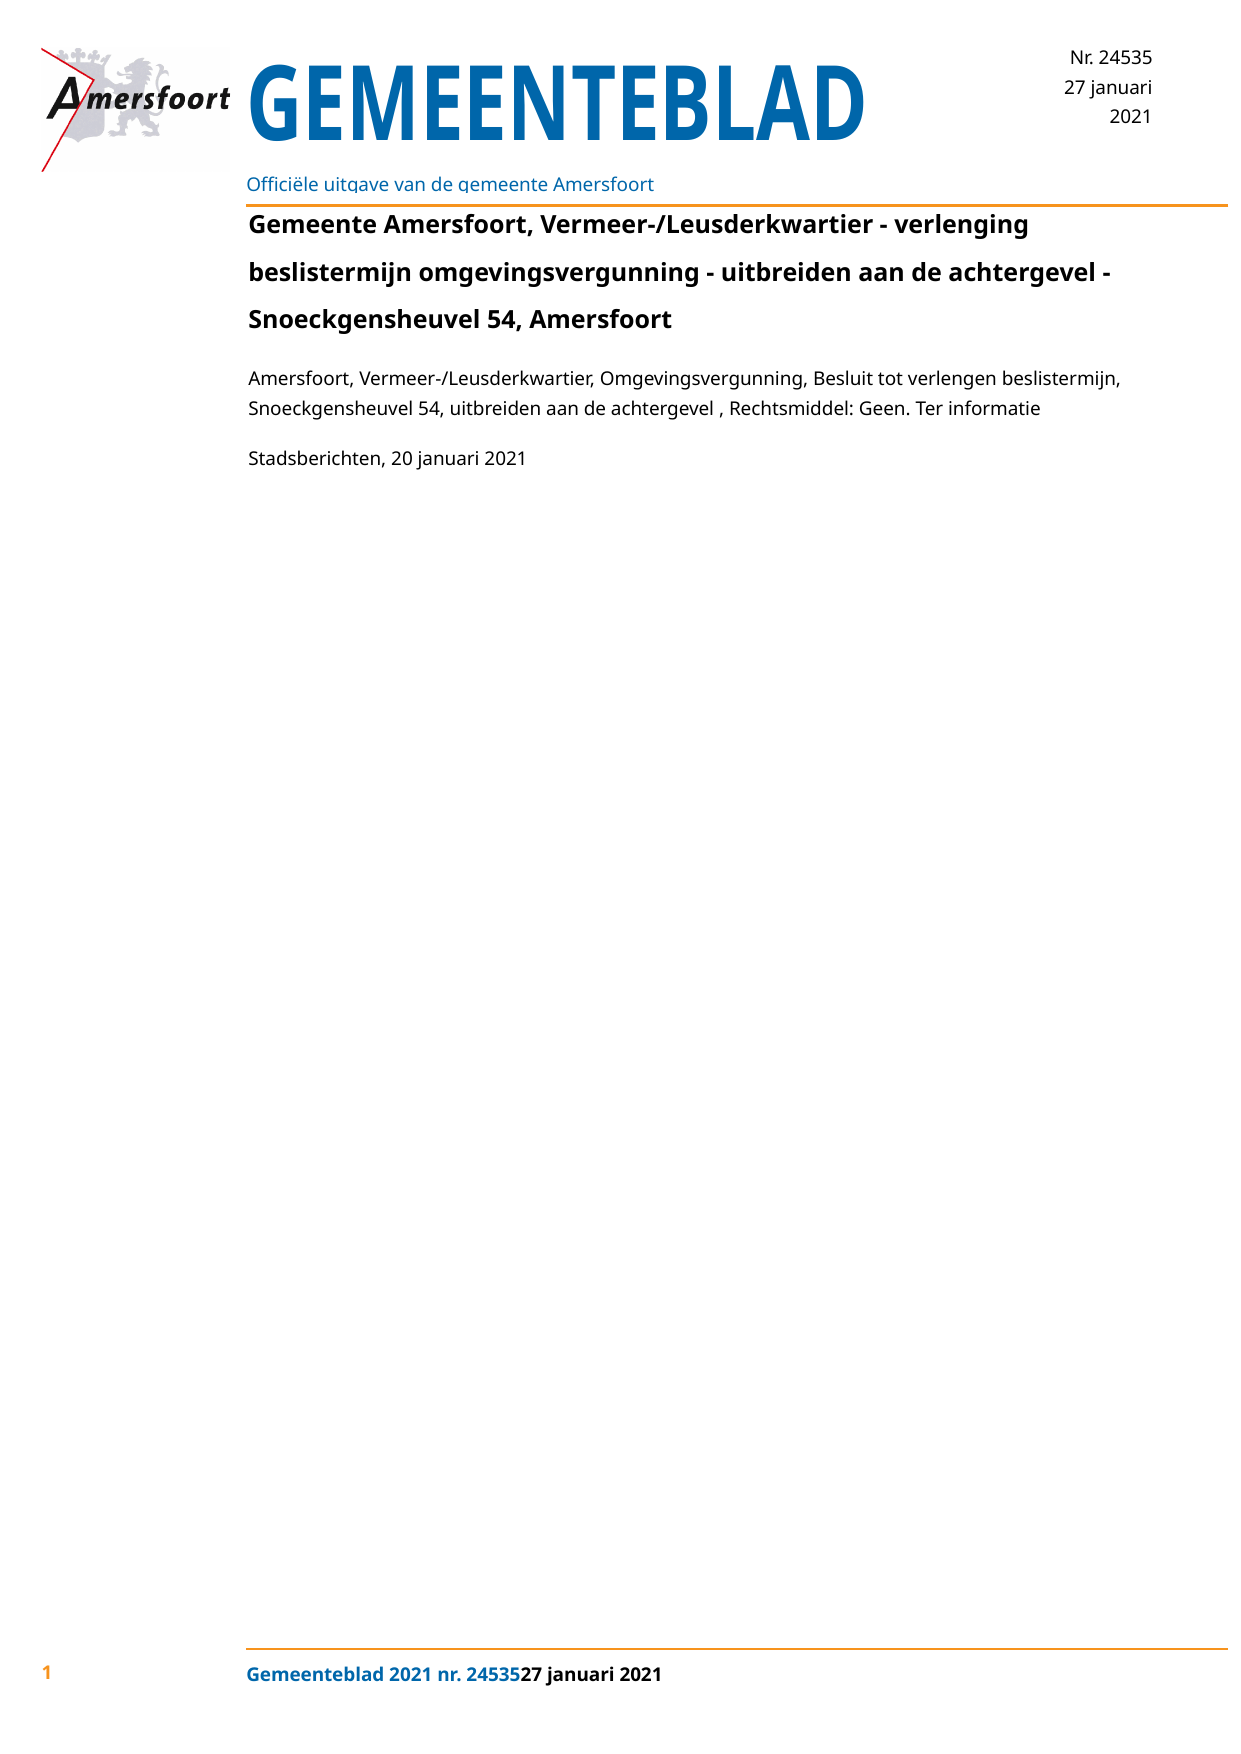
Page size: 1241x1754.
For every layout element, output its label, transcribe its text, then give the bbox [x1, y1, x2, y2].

text Stadsberichten, 20 januari 2021 [248, 446, 1152, 471]
text Amersfoort, Vermeer-/Leusderkwartier, Omgevingsvergunning, Besluit tot verlengen beslistermijn, Snoeckgensheuvel 54, uitbreiden aan de achtergevel , Rechtsmiddel: Geen. Ter informatie [248, 366, 1152, 421]
text Gemeente Amersfoort, Vermeer-/Leusderkwartier - verlenging beslistermijn omgevingsvergunning - uitbreiden aan de achtergevel - Snoeckgensheuvel 54, Amersfoort [248, 207, 1152, 336]
picture [41, 47, 231, 172]
